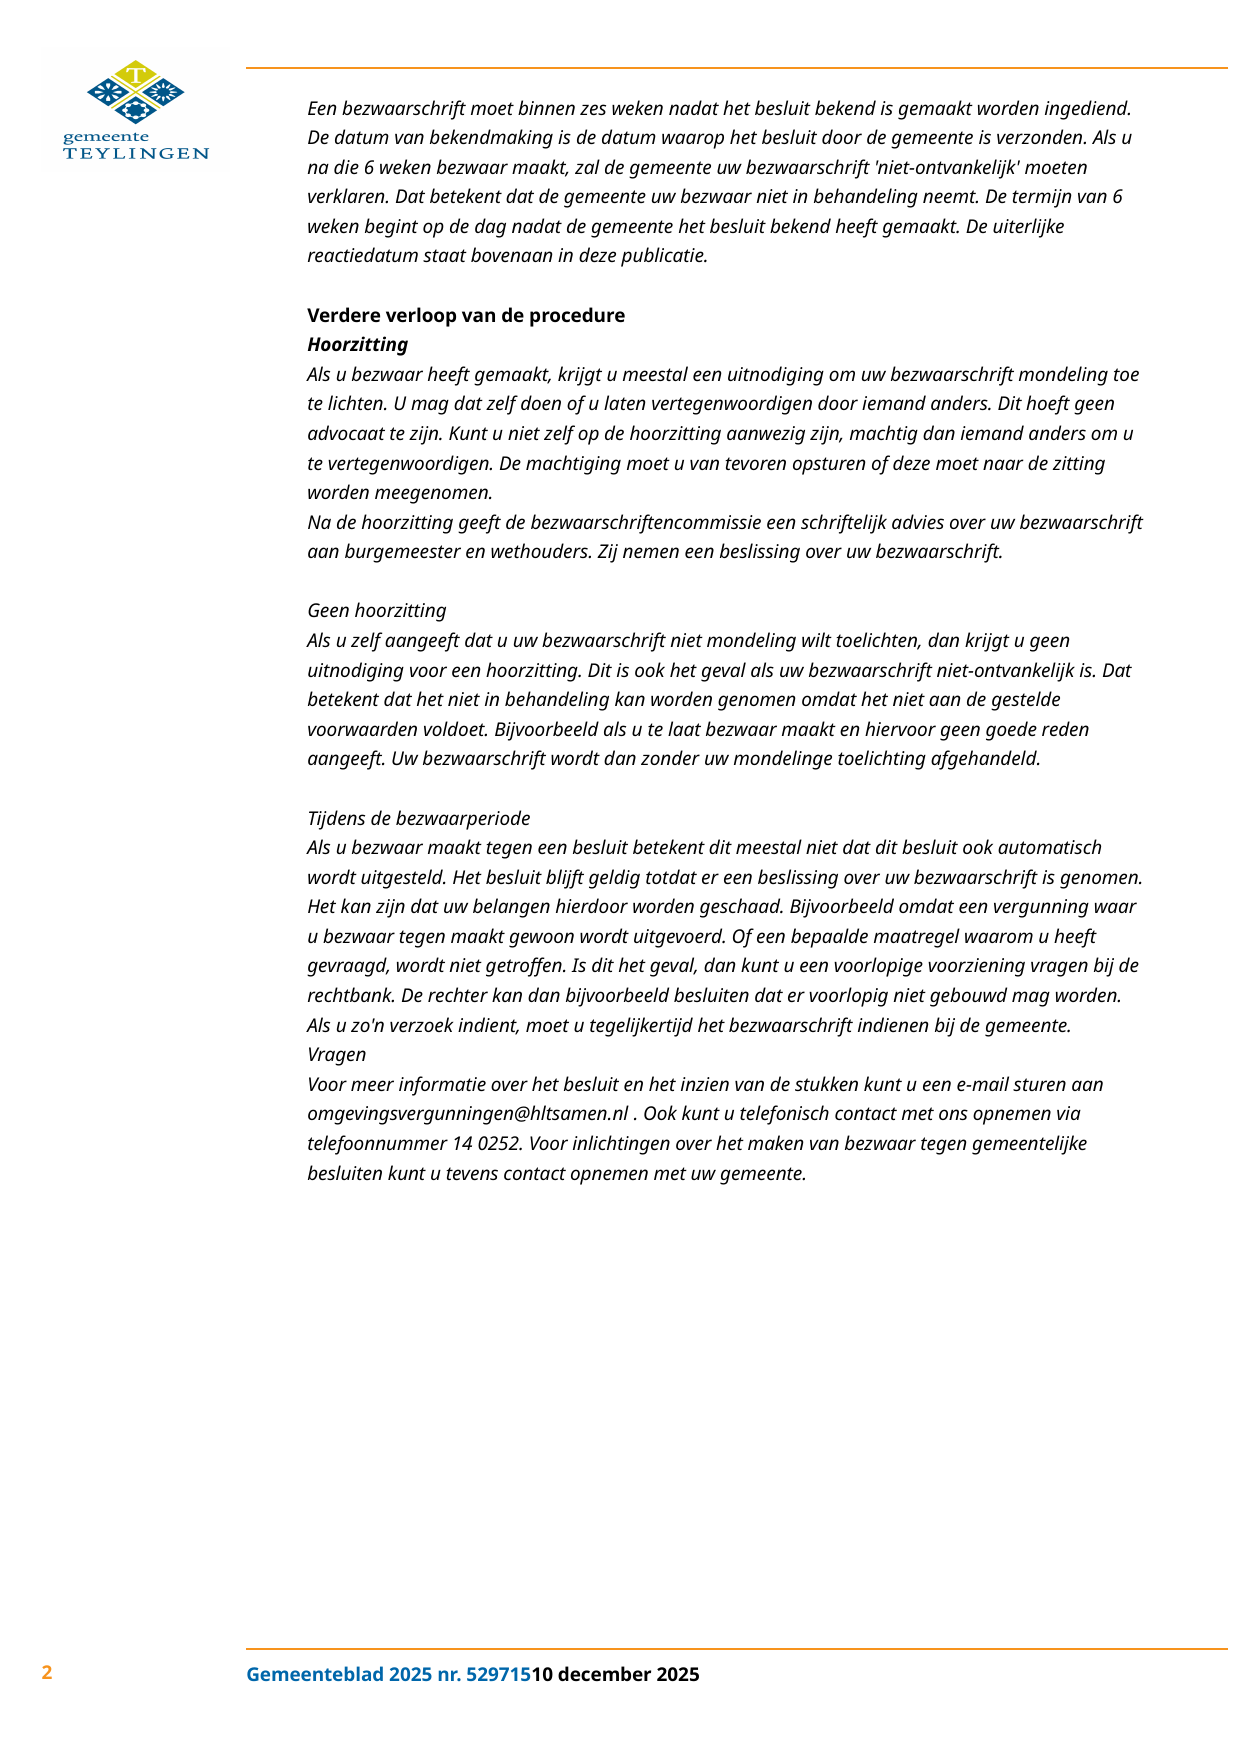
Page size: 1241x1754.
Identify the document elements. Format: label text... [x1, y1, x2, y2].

list Vragen [248, 1041, 1152, 1067]
list Als u bezwaar heeft gemaakt, krijgt u meestal een uitnodiging om uw bezwaarschrift mondeling toe te lichten. U mag dat zelf doen of u laten vertegenwoordigen door iemand anders. Dit hoeft geen advocaat te zijn. Kunt u niet zelf op de hoorzitting aanwezig zijn, machtig dan iemand anders om u te vertegenwoordigen. De machtiging moet u van tevoren opsturen of deze moet naar de zitting worden meegenomen. [248, 361, 1152, 505]
list Geen hoorzitting [248, 598, 1152, 623]
list Als u bezwaar maakt tegen een besluit betekent dit meestal niet dat dit besluit ook automatisch wordt uitgesteld. Het besluit blijft geldig totdat er een beslissing over uw bezwaarschrift is genomen. Het kan zijn dat uw belangen hierdoor worden geschaad. Bijvoorbeeld omdat een vergunning waar u bezwaar tegen maakt gewoon wordt uitgevoerd. Of een bepaalde maatregel waarom u heeft gevraagd, wordt niet getroffen. Is dit het geval, dan kunt u een voorlopige voorziening vragen bij de rechtbank. De rechter kan dan bijvoorbeeld besluiten dat er voorlopig niet gebouwd mag worden. Als u zo'n verzoek indient, moet u tegelijkertijd het bezwaarschrift indienen bij de gemeente. [248, 834, 1152, 1038]
list Verdere verloop van de procedure [248, 302, 1152, 328]
list Een bezwaarschrift moet binnen zes weken nadat het besluit bekend is gemaakt worden ingediend. De datum van bekendmaking is de datum waarop het besluit door de gemeente is verzonden. Als u na die 6 weken bezwaar maakt, zal de gemeente uw bezwaarschrift 'niet-ontvankelijk' moeten verklaren. Dat betekent dat de gemeente uw bezwaar niet in behandeling neemt. De termijn van 6 weken begint op de dag nadat de gemeente het besluit bekend heeft gemaakt. De uiterlijke reactiedatum staat bovenaan in deze publicatie. [248, 95, 1152, 268]
picture [41, 47, 231, 172]
list Na de hoorzitting geeft de bezwaarschriftencommissie een schriftelijk advies over uw bezwaarschrift aan burgemeester en wethouders. Zij nemen een beslissing over uw bezwaarschrift. [248, 509, 1152, 564]
list Als u zelf aangeeft dat u uw bezwaarschrift niet mondeling wilt toelichten, dan krijgt u geen uitnodiging voor een hoorzitting. Dit is ook het geval als uw bezwaarschrift niet-ontvankelijk is. Dat betekent dat het niet in behandeling kan worden genomen omdat het niet aan de gestelde voorwaarden voldoet. Bijvoorbeeld als u te laat bezwaar maakt en hiervoor geen goede reden aangeeft. Uw bezwaarschrift wordt dan zonder uw mondelinge toelichting afgehandeld. [248, 627, 1152, 771]
list Tijdens de bezwaarperiode [248, 805, 1152, 831]
list Voor meer informatie over het besluit en het inzien van de stukken kunt u een e-mail sturen aan omgevingsvergunningen@hltsamen.nl . Ook kunt u telefonisch contact met ons opnemen via telefoonnummer 14 0252. Voor inlichtingen over het maken van bezwaar tegen gemeentelijke besluiten kunt u tevens contact opnemen met uw gemeente. [248, 1071, 1152, 1186]
list Hoorzitting [248, 331, 1152, 357]
